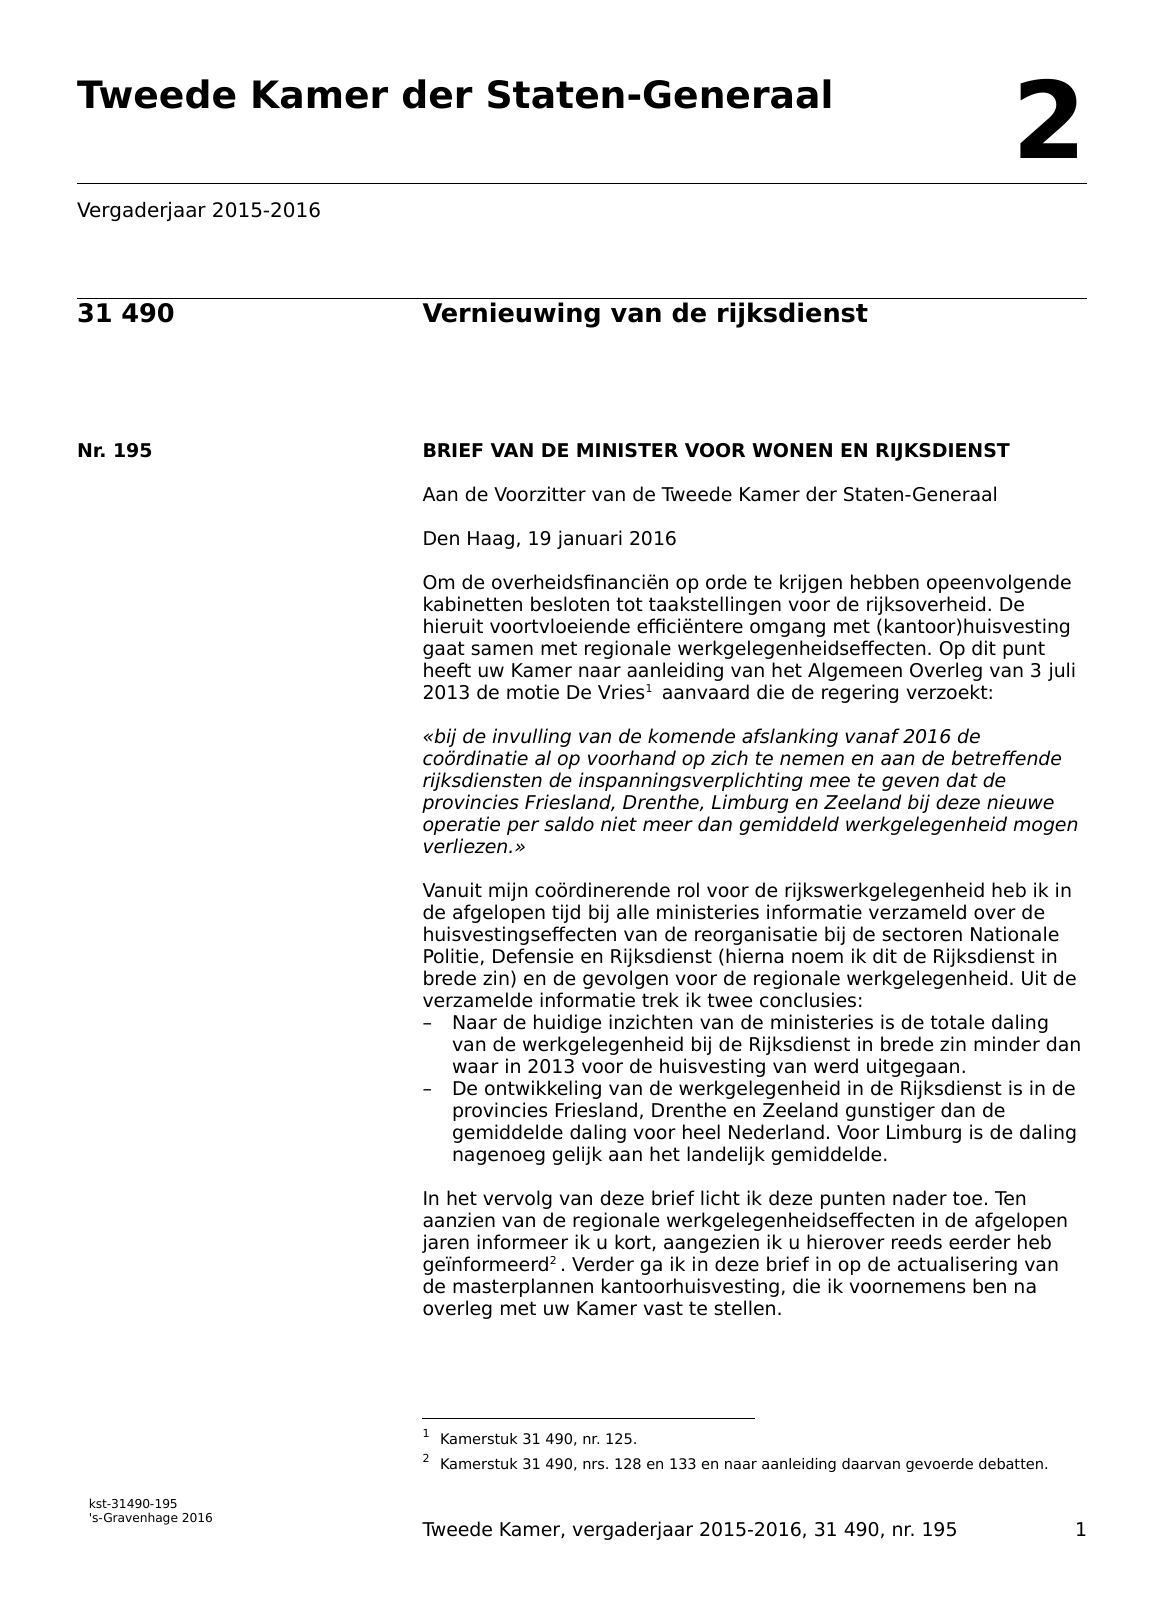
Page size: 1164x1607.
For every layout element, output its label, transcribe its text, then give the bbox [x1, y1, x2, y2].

text Den Haag, 19 januari 2016 [422, 528, 1087, 550]
table_header 2 [886, 59, 1087, 183]
text In het vervolg van deze brief licht ik deze punten nader toe. Ten aanzien van de regionale werkgelegenheidseffecten in de afgelopen jaren informeer ik u kort, aangezien ik u hierover reeds eerder heb geïnformeerd. Verder ga ik in deze brief in op de actualisering van de masterplannen kantoorhuisvesting, die ik voornemens ben na overleg met uw Kamer vast te stellen. [422, 1188, 1087, 1320]
text – De ontwikkeling van de werkgelegenheid in de Rijksdienst is in de provincies Friesland, Drenthe en Zeeland gunstiger dan de gemiddelde daling voor heel Nederland. Voor Limburg is de daling nagenoeg gelijk aan het landelijk gemiddelde. [422, 1078, 1087, 1166]
subtitle 31 490 Vernieuwing van de rijksdienst [77, 299, 1087, 329]
text 's-Gravenhage 2016 [88, 1511, 323, 1525]
text Kamerstuk 31 490, nrs. 128 en 133 en naar aanleiding daarvan gevoerde debatten. [422, 1452, 1087, 1474]
text «bij de invulling van de komende afslanking vanaf 2016 de coördinatie al op voorhand op zich te nemen en aan de betreffende rijksdiensten de inspanningsverplichting mee te geven dat de provincies Friesland, Drenthe, Limburg en Zeeland bij deze nieuwe operatie per saldo niet meer dan gemiddeld werkgelegenheid mogen verliezen.» [422, 726, 1087, 858]
text Aan de Voorzitter van de Tweede Kamer der Staten-Generaal [422, 484, 1087, 506]
text – Naar de huidige inzichten van de ministeries is de totale daling van de werkgelegenheid bij de Rijksdienst in brede zin minder dan waar in 2013 voor de huisvesting van werd uitgegaan. [422, 1012, 1087, 1078]
text Kamerstuk 31 490, nr. 125. [422, 1427, 1087, 1449]
text Om de overheidsfinanciën op orde te krijgen hebben opeenvolgende kabinetten besloten tot taakstellingen voor de rijksoverheid. De hieruit voortvloeiende efficiëntere omgang met (kantoor)huisvesting gaat samen met regionale werkgelegenheidseffecten. Op dit punt heeft uw Kamer naar aanleiding van het Algemeen Overleg van 3 juli 2013 de motie De Vries aanvaard die de regering verzoekt: [422, 572, 1087, 704]
subtitle Nr. 195 BRIEF VAN DE MINISTER VOOR WONEN EN RIJKSDIENST [77, 440, 1087, 462]
text Vanuit mijn coördinerende rol voor de rijkswerkgelegenheid heb ik in de afgelopen tijd bij alle ministeries informatie verzameld over de huisvestingseffecten van de reorganisatie bij de sectoren Nationale Politie, Defensie en Rijksdienst (hierna noem ik dit de Rijksdienst in brede zin) en de gevolgen voor de regionale werkgelegenheid. Uit de verzamelde informatie trek ik twee conclusies: [422, 880, 1087, 1012]
text kst-31490-195 [88, 1497, 323, 1511]
table_cell Vergaderjaar 2015-2016 [77, 184, 1087, 298]
table_header Tweede Kamer der Staten-Generaal [77, 59, 886, 183]
